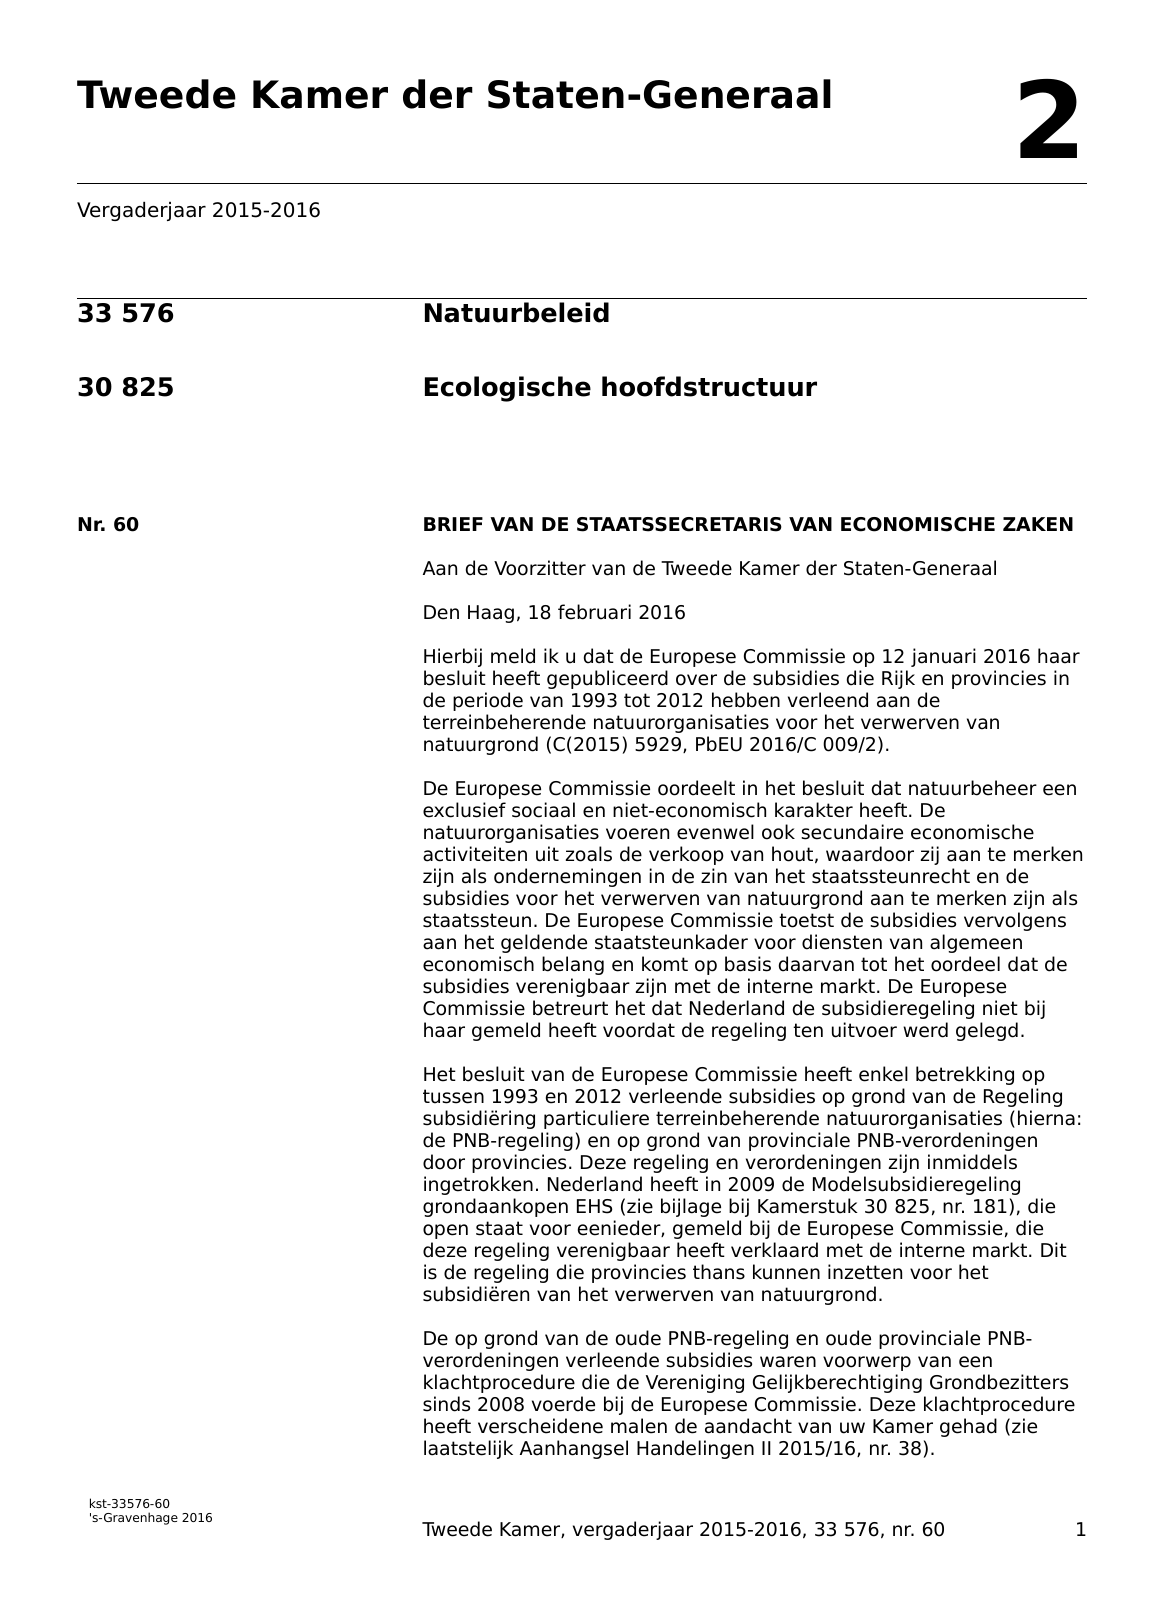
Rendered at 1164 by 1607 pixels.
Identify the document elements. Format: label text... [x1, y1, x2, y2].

text kst-33576-60 [88, 1497, 323, 1511]
subtitle 30 825 Ecologische hoofdstructuur [77, 373, 1087, 403]
text Aan de Voorzitter van de Tweede Kamer der Staten-Generaal [422, 558, 1087, 580]
text Het besluit van de Europese Commissie heeft enkel betrekking op tussen 1993 en 2012 verleende subsidies op grond van de Regeling subsidiëring particuliere terreinbeherende natuurorganisaties (hierna: de PNB-regeling) en op grond van provinciale PNB-verordeningen door provincies. Deze regeling en verordeningen zijn inmiddels ingetrokken. Nederland heeft in 2009 de Modelsubsidieregeling grondaankopen EHS (zie bijlage bij Kamerstuk 30 825, nr. 181), die open staat voor eenieder, gemeld bij de Europese Commissie, die deze regeling verenigbaar heeft verklaard met de interne markt. Dit is de regeling die provincies thans kunnen inzetten voor het subsidiëren van het verwerven van natuurgrond. [422, 1064, 1087, 1306]
text 's-Gravenhage 2016 [88, 1511, 323, 1525]
text De op grond van de oude PNB-regeling en oude provinciale PNB-verordeningen verleende subsidies waren voorwerp van een klachtprocedure die de Vereniging Gelijkberechtiging Grondbezitters sinds 2008 voerde bij de Europese Commissie. Deze klachtprocedure heeft verscheidene malen de aandacht van uw Kamer gehad (zie laatstelijk Aanhangsel Handelingen II 2015/16, nr. 38). [422, 1328, 1087, 1460]
text De Europese Commissie oordeelt in het besluit dat natuurbeheer een exclusief sociaal en niet-economisch karakter heeft. De natuurorganisaties voeren evenwel ook secundaire economische activiteiten uit zoals de verkoop van hout, waardoor zij aan te merken zijn als ondernemingen in de zin van het staatssteunrecht en de subsidies voor het verwerven van natuurgrond aan te merken zijn als staatssteun. De Europese Commissie toetst de subsidies vervolgens aan het geldende staatsteunkader voor diensten van algemeen economisch belang en komt op basis daarvan tot het oordeel dat de subsidies verenigbaar zijn met de interne markt. De Europese Commissie betreurt het dat Nederland de subsidieregeling niet bij haar gemeld heeft voordat de regeling ten uitvoer werd gelegd. [422, 778, 1087, 1042]
table_cell Vergaderjaar 2015-2016 [77, 184, 1087, 298]
subtitle Nr. 60 BRIEF VAN DE STAATSSECRETARIS VAN ECONOMISCHE ZAKEN [77, 514, 1087, 536]
text Den Haag, 18 februari 2016 [422, 602, 1087, 624]
subtitle 33 576 Natuurbeleid [77, 299, 1087, 329]
table_header Tweede Kamer der Staten-Generaal [77, 59, 886, 183]
table_header 2 [886, 59, 1087, 183]
text Hierbij meld ik u dat de Europese Commissie op 12 januari 2016 haar besluit heeft gepubliceerd over de subsidies die Rijk en provincies in de periode van 1993 tot 2012 hebben verleend aan de terreinbeherende natuurorganisaties voor het verwerven van natuurgrond (C(2015) 5929, PbEU 2016/C 009/2). [422, 646, 1087, 756]
